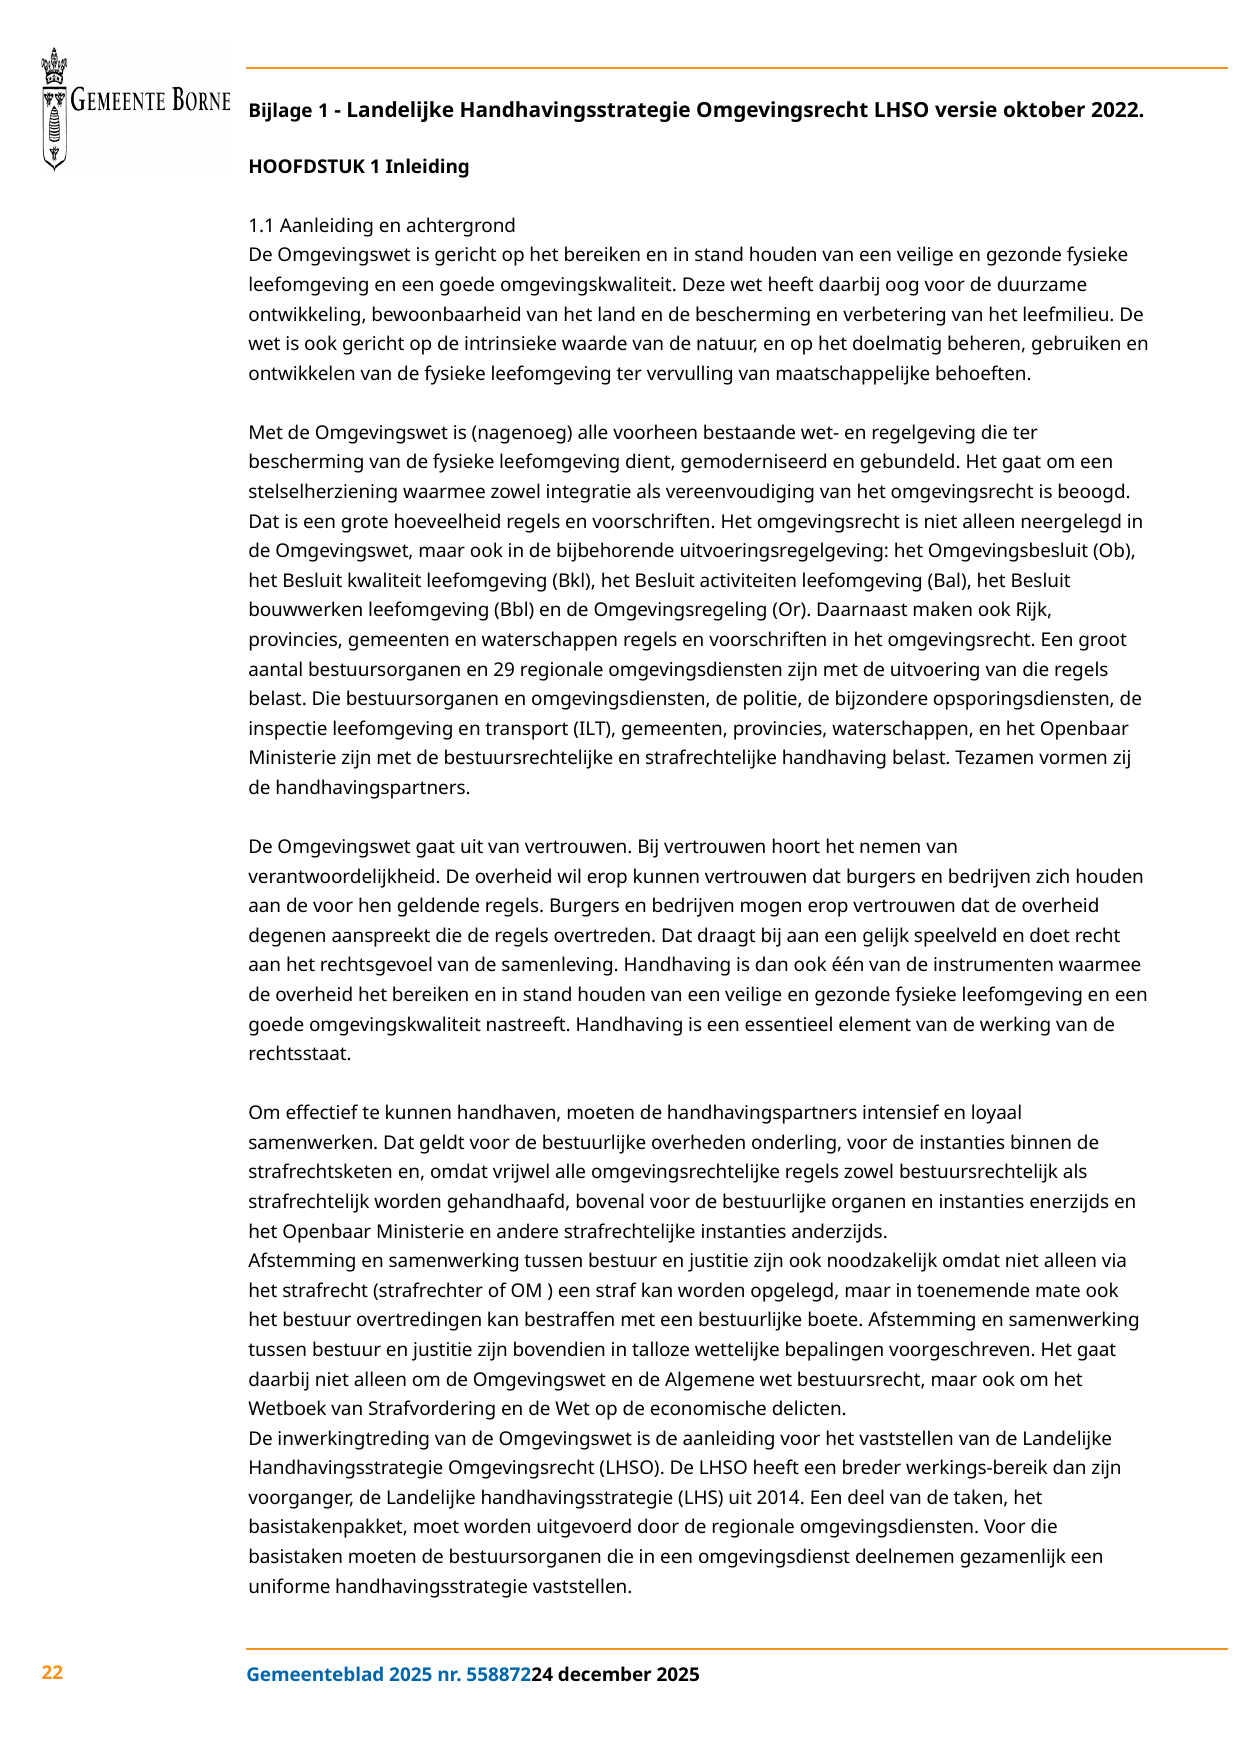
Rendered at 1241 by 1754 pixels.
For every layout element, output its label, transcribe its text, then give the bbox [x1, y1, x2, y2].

text 1.1 Aanleiding en achtergrond [248, 212, 1152, 238]
text Dat is een grote hoeveelheid regels en voorschriften. Het omgevingsrecht is niet alleen neergelegd in de Omgevingswet, maar ook in de bijbehorende uitvoeringsregelgeving: het Omgevingsbesluit (Ob), het Besluit kwaliteit leefomgeving (Bkl), het Besluit activiteiten leefomgeving (Bal), het Besluit bouwwerken leefomgeving (Bbl) en de Omgevingsregeling (Or). Daarnaast maken ook Rijk, provincies, gemeenten en waterschappen regels en voorschriften in het omgevingsrecht. Een groot aantal bestuursorganen en 29 regionale omgevingsdiensten zijn met de uitvoering van die regels belast. Die bestuursorganen en omgevingsdiensten, de politie, de bijzondere opsporingsdiensten, de inspectie leefomgeving en transport (ILT), gemeenten, provincies, waterschappen, en het Openbaar Ministerie zijn met de bestuursrechtelijke en strafrechtelijke handhaving belast. Tezamen vormen zij de handhavingspartners. [248, 508, 1152, 800]
text Om effectief te kunnen handhaven, moeten de handhavingspartners intensief en loyaal samenwerken. Dat geldt voor de bestuurlijke overheden onderling, voor de instanties binnen de strafrechtsketen en, omdat vrijwel alle omgevingsrechtelijke regels zowel bestuursrechtelijk als strafrechtelijk worden gehandhaafd, bovenal voor de bestuurlijke organen en instanties enerzijds en het Openbaar Ministerie en andere strafrechtelijke instanties anderzijds. [248, 1099, 1152, 1244]
text Afstemming en samenwerking tussen bestuur en justitie zijn ook noodzakelijk omdat niet alleen via het strafrecht (strafrechter of OM ) een straf kan worden opgelegd, maar in toenemende mate ook het bestuur overtredingen kan bestraffen met een bestuurlijke boete. Afstemming en samenwerking tussen bestuur en justitie zijn bovendien in talloze wettelijke bepalingen voorgeschreven. Het gaat daarbij niet alleen om de Omgevingswet en de Algemene wet bestuursrecht, maar ook om het Wetboek van Strafvordering en de Wet op de economische delicten. [248, 1247, 1152, 1421]
text HOOFDSTUK 1 Inleiding [248, 153, 1152, 179]
text De Omgevingswet gaat uit van vertrouwen. Bij vertrouwen hoort het nemen van verantwoordelijkheid. De overheid wil erop kunnen vertrouwen dat burgers en bedrijven zich houden aan de voor hen geldende regels. Burgers en bedrijven mogen erop vertrouwen dat de overheid degenen aanspreekt die de regels overtreden. Dat draagt bij aan een gelijk speelveld en doet recht aan het rechtsgevoel van de samenleving. Handhaving is dan ook één van de instrumenten waarmee de overheid het bereiken en in stand houden van een veilige en gezonde fysieke leefomgeving en een goede omgevingskwaliteit nastreeft. Handhaving is een essentieel element van de werking van de rechtsstaat. [248, 833, 1152, 1066]
text Met de Omgevingswet is (nagenoeg) alle voorheen bestaande wet- en regelgeving die ter bescherming van de fysieke leefomgeving dient, gemoderniseerd en gebundeld. Het gaat om een stelselherziening waarmee zowel integratie als vereenvoudiging van het omgevingsrecht is beoogd. [248, 419, 1152, 504]
text Bijlage 1 - Landelijke Handhavingsstrategie Omgevingsrecht LHSO versie oktober 2022. [248, 95, 1152, 123]
text De inwerkingtreding van de Omgevingswet is de aanleiding voor het vaststellen van de Landelijke Handhavingsstrategie Omgevingsrecht (LHSO). De LHSO heeft een breder werkings-bereik dan zijn voorganger, de Landelijke handhavingsstrategie (LHS) uit 2014. Een deel van de taken, het basistakenpakket, moet worden uitgevoerd door de regionale omgevingsdiensten. Voor die basistaken moeten de bestuursorganen die in een omgevingsdienst deelnemen gezamenlijk een uniforme handhavingsstrategie vaststellen. [248, 1425, 1152, 1599]
picture [41, 47, 231, 172]
text De Omgevingswet is gericht op het bereiken en in stand houden van een veilige en gezonde fysieke leefomgeving en een goede omgevingskwaliteit. Deze wet heeft daarbij oog voor de duurzame ontwikkeling, bewoonbaarheid van het land en de bescherming en verbetering van het leefmilieu. De wet is ook gericht op de intrinsieke waarde van de natuur, en op het doelmatig beheren, gebruiken en ontwikkelen van de fysieke leefomgeving ter vervulling van maatschappelijke behoeften. [248, 242, 1152, 386]
